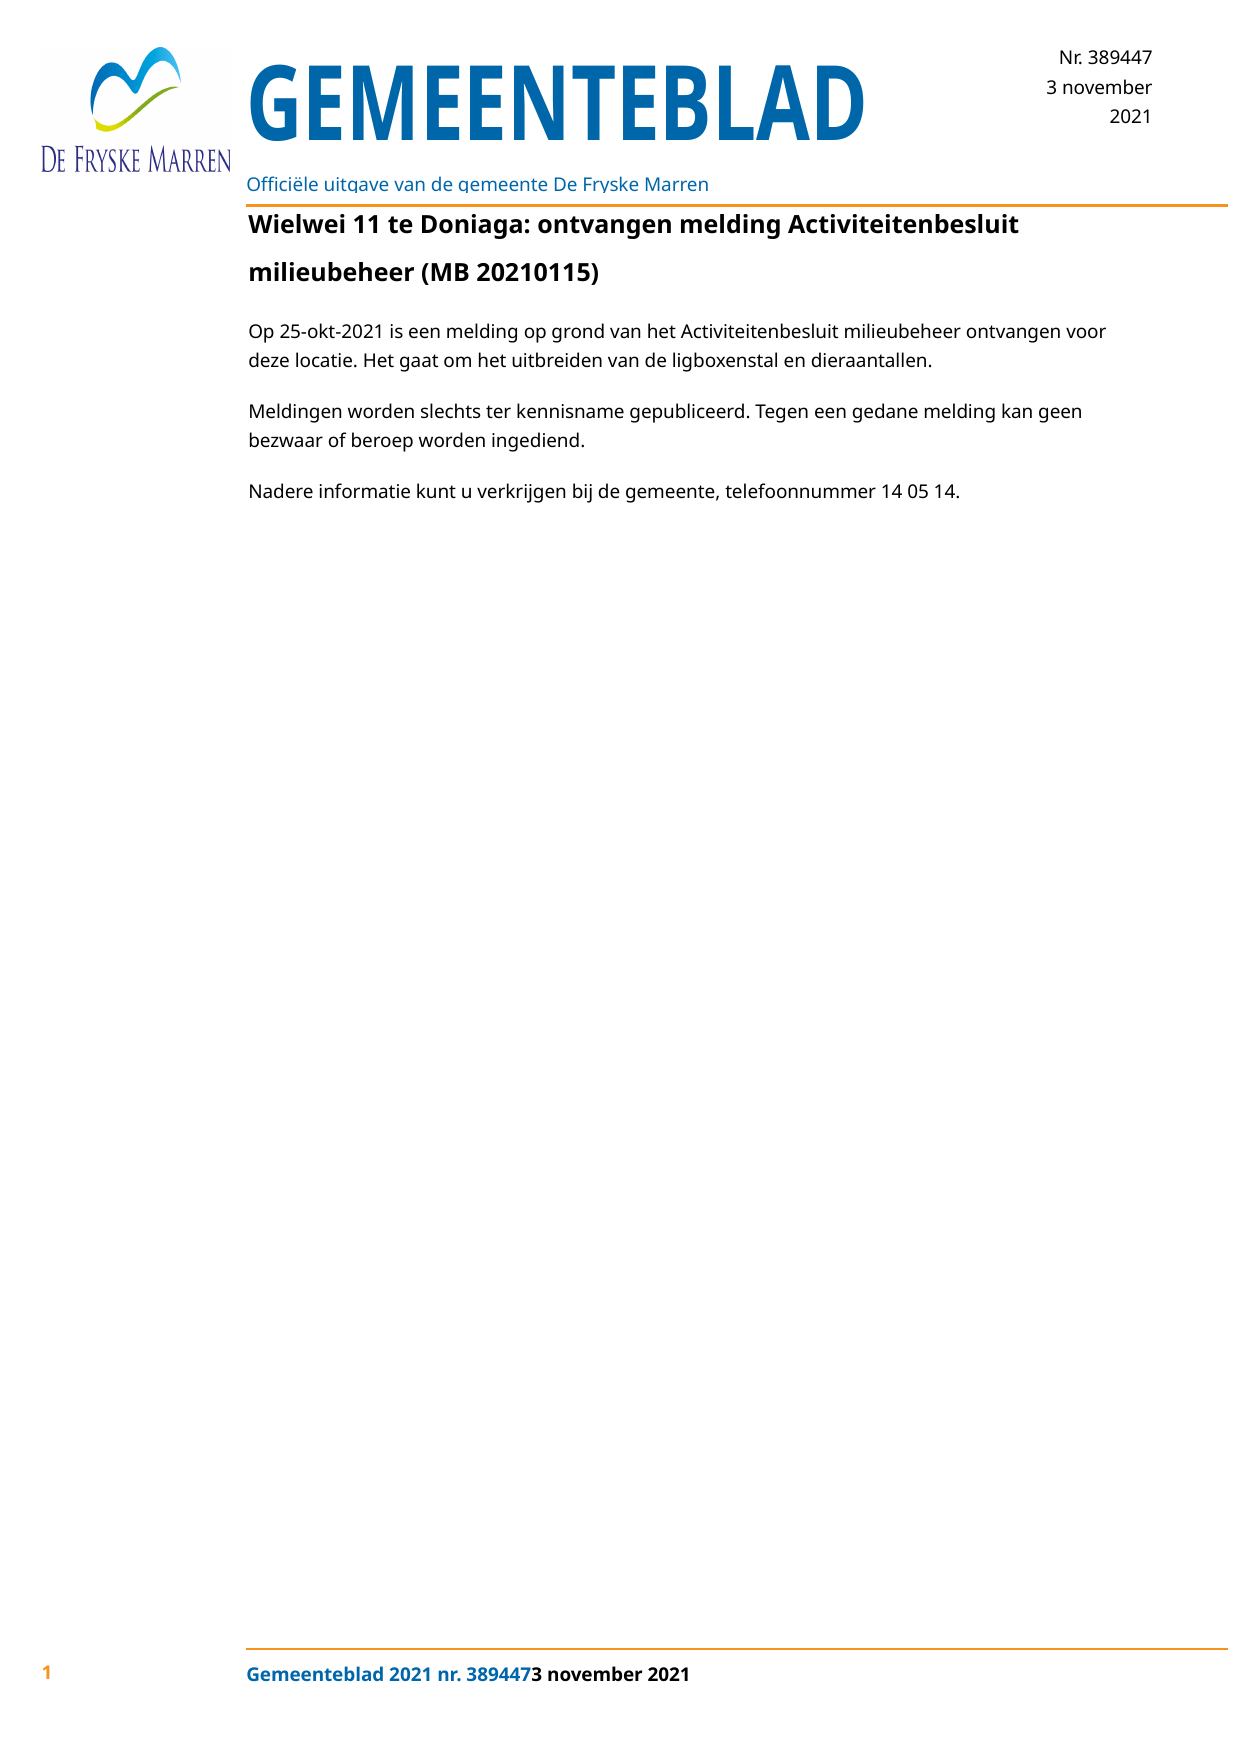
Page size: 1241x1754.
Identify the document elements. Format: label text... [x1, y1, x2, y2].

text Meldingen worden slechts ter kennisname gepubliceerd. Tegen een gedane melding kan geen bezwaar of beroep worden ingediend. [248, 398, 1152, 453]
text Wielwei 11 te Doniaga: ontvangen melding Activiteitenbesluit milieubeheer (MB 20210115) [248, 207, 1152, 288]
picture [41, 47, 231, 172]
text Nadere informatie kunt u verkrijgen bij de gemeente, telefoonnummer 14 05 14. [248, 478, 1152, 504]
text Op 25-okt-2021 is een melding op grond van het Activiteitenbesluit milieubeheer ontvangen voor deze locatie. Het gaat om het uitbreiden van de ligboxenstal en dieraantallen. [248, 318, 1152, 373]
